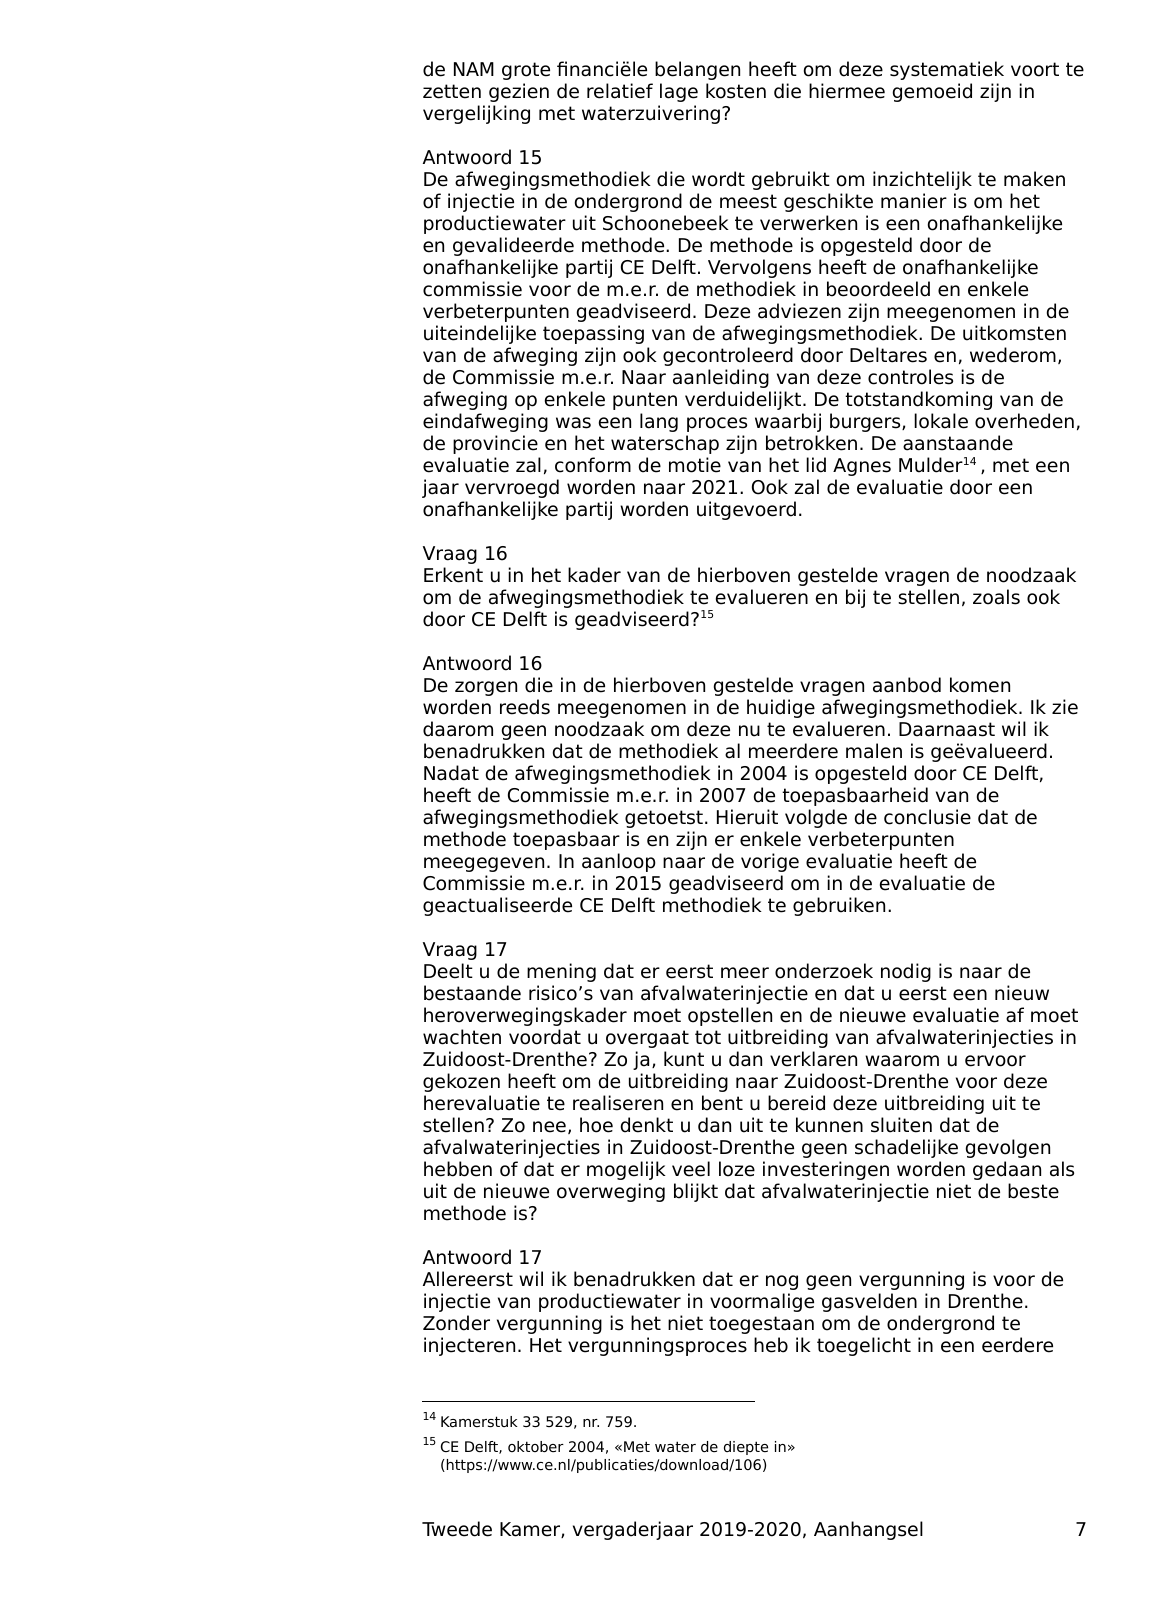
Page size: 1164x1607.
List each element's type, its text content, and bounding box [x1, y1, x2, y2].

text Deelt u de mening dat er eerst meer onderzoek nodig is naar de bestaande risico’s van afvalwaterinjectie en dat u eerst een nieuw heroverwegingskader moet opstellen en de nieuwe evaluatie af moet wachten voordat u overgaat tot uitbreiding van afvalwaterinjecties in Zuidoost-Drenthe? Zo ja, kunt u dan verklaren waarom u ervoor gekozen heeft om de uitbreiding naar Zuidoost-Drenthe voor deze herevaluatie te realiseren en bent u bereid deze uitbreiding uit te stellen? Zo nee, hoe denkt u dan uit te kunnen sluiten dat de afvalwaterinjecties in Zuidoost-Drenthe geen schadelijke gevolgen hebben of dat er mogelijk veel loze investeringen worden gedaan als uit de nieuwe overweging blijkt dat afvalwaterinjectie niet de beste methode is? [422, 961, 1087, 1225]
text De zorgen die in de hierboven gestelde vragen aanbod komen worden reeds meegenomen in de huidige afwegingsmethodiek. Ik zie daarom geen noodzaak om deze nu te evalueren. Daarnaast wil ik benadrukken dat de methodiek al meerdere malen is geëvalueerd. Nadat de afwegingsmethodiek in 2004 is opgesteld door CE Delft, heeft de Commissie m.e.r. in 2007 de toepasbaarheid van de afwegingsmethodiek getoetst. Hieruit volgde de conclusie dat de methode toepasbaar is en zijn er enkele verbeterpunten meegegeven. In aanloop naar de vorige evaluatie heeft de Commissie m.e.r. in 2015 geadviseerd om in de evaluatie de geactualiseerde CE Delft methodiek te gebruiken. [422, 675, 1087, 917]
text Antwoord 17 [422, 1247, 1087, 1269]
text Allereerst wil ik benadrukken dat er nog geen vergunning is voor de injectie van productiewater in voormalige gasvelden in Drenthe. Zonder vergunning is het niet toegestaan om de ondergrond te injecteren. Het vergunningsproces heb ik toegelicht in een eerdere [422, 1269, 1087, 1357]
text De afwegingsmethodiek die wordt gebruikt om inzichtelijk te maken of injectie in de ondergrond de meest geschikte manier is om het productiewater uit Schoonebeek te verwerken is een onafhankelijke en gevalideerde methode. De methode is opgesteld door de onafhankelijke partij CE Delft. Vervolgens heeft de onafhankelijke commissie voor de m.e.r. de methodiek in beoordeeld en enkele verbeterpunten geadviseerd. Deze adviezen zijn meegenomen in de uiteindelijke toepassing van de afwegingsmethodiek. De uitkomsten van de afweging zijn ook gecontroleerd door Deltares en, wederom, de Commissie m.e.r. Naar aanleiding van deze controles is de afweging op enkele punten verduidelijkt. De totstandkoming van de eindafweging was een lang proces waarbij burgers, lokale overheden, de provincie en het waterschap zijn betrokken. De aanstaande evaluatie zal, conform de motie van het lid Agnes Mulder, met een jaar vervroegd worden naar 2021. Ook zal de evaluatie door een onafhankelijke partij worden uitgevoerd. [422, 169, 1087, 521]
text de NAM grote financiële belangen heeft om deze systematiek voort te zetten gezien de relatief lage kosten die hiermee gemoeid zijn in vergelijking met waterzuivering? [422, 59, 1087, 125]
text Kamerstuk 33 529, nr. 759. [422, 1410, 1087, 1432]
text Vraag 17 [422, 939, 1087, 961]
text Erkent u in het kader van de hierboven gestelde vragen de noodzaak om de afwegingsmethodiek te evalueren en bij te stellen, zoals ook door CE Delft is geadviseerd? [422, 565, 1087, 631]
text CE Delft, oktober 2004, «Met water de diepte in» (https://www.ce.nl/publicaties/download/106) [422, 1435, 1087, 1474]
text Vraag 16 [422, 543, 1087, 565]
text Antwoord 15 [422, 147, 1087, 169]
text Antwoord 16 [422, 653, 1087, 675]
